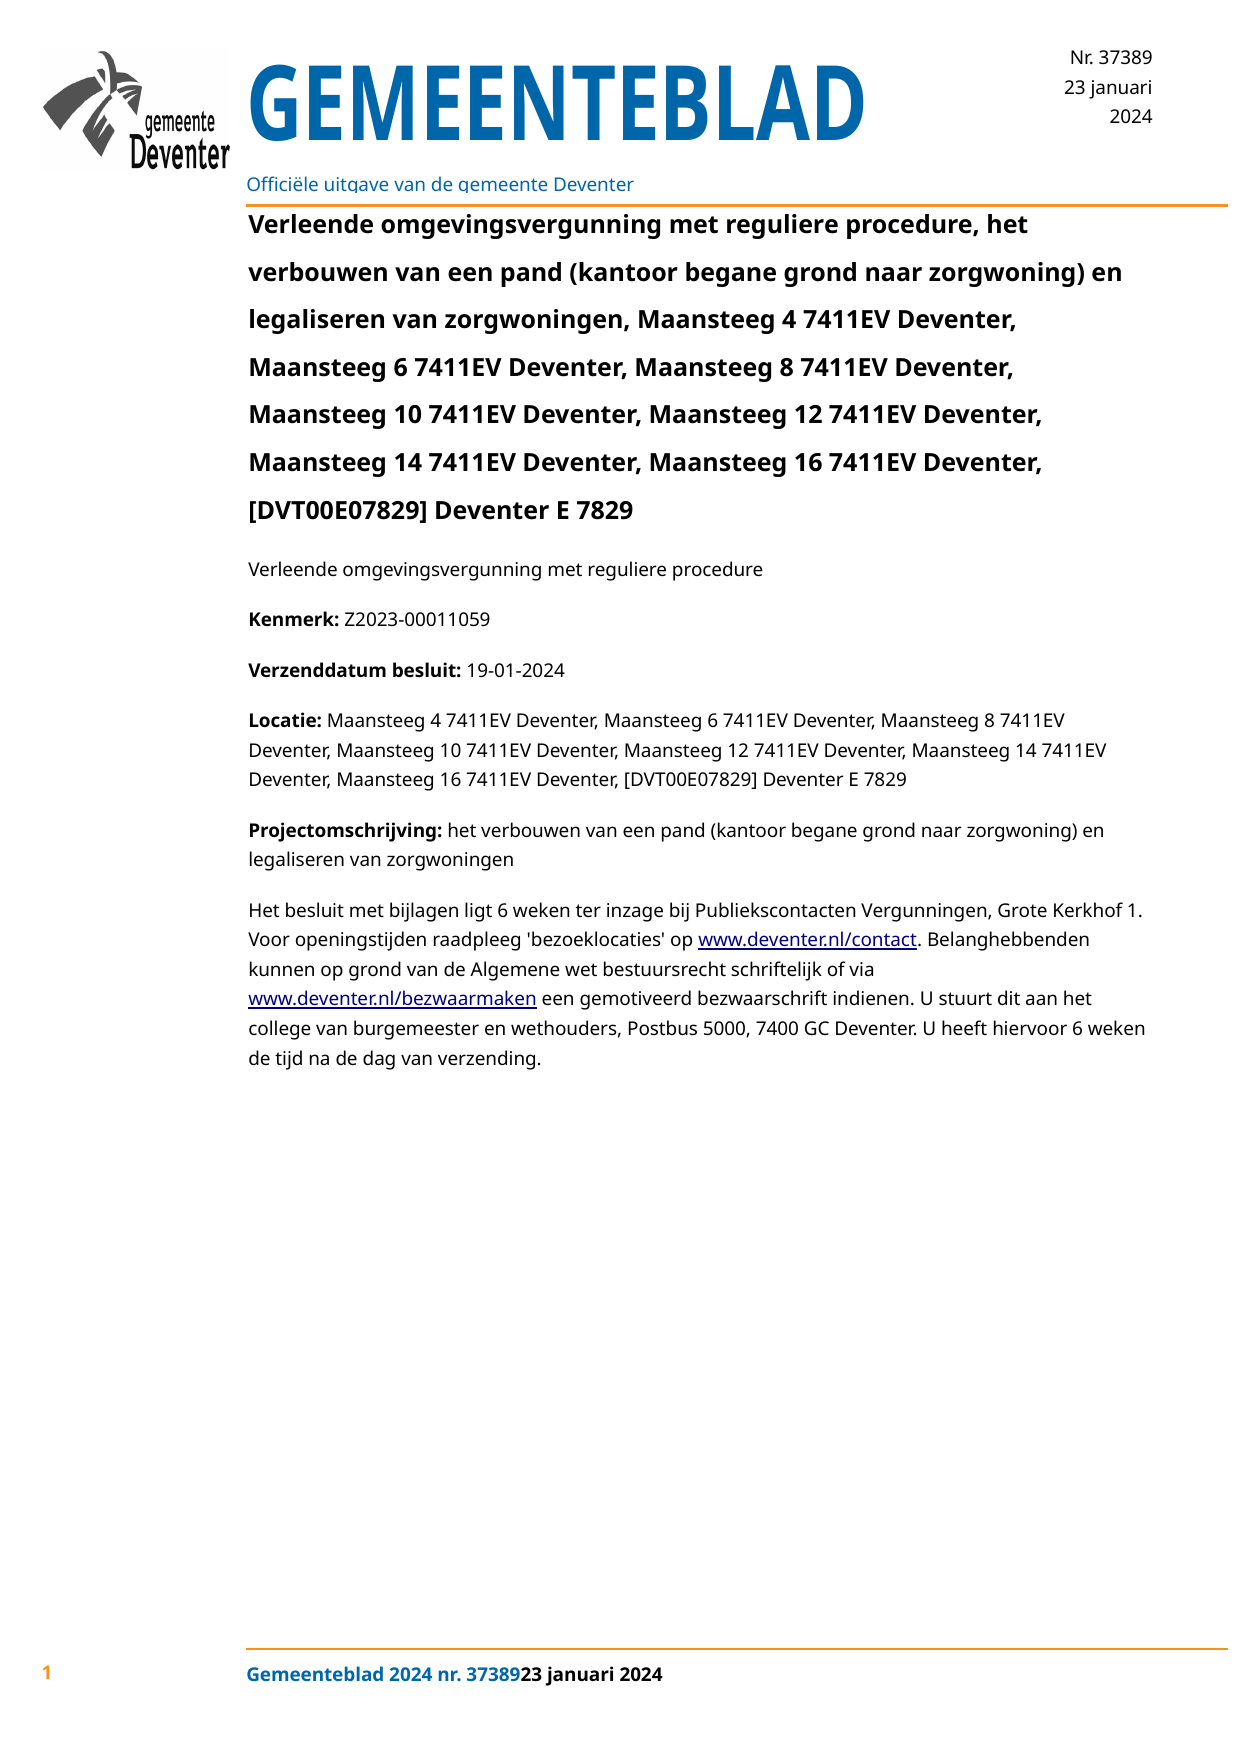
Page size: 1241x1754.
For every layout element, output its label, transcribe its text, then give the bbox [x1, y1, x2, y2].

text Verleende omgevingsvergunning met reguliere procedure, het verbouwen van een pand (kantoor begane grond naar zorgwoning) en legaliseren van zorgwoningen, Maansteeg 4 7411EV Deventer, Maansteeg 6 7411EV Deventer, Maansteeg 8 7411EV Deventer, Maansteeg 10 7411EV Deventer, Maansteeg 12 7411EV Deventer, Maansteeg 14 7411EV Deventer, Maansteeg 16 7411EV Deventer, [DVT00E07829] Deventer E 7829 [248, 207, 1152, 526]
text Projectomschrijving: het verbouwen van een pand (kantoor begane grond naar zorgwoning) en legaliseren van zorgwoningen [248, 817, 1152, 872]
text Locatie: Maansteeg 4 7411EV Deventer, Maansteeg 6 7411EV Deventer, Maansteeg 8 7411EV Deventer, Maansteeg 10 7411EV Deventer, Maansteeg 12 7411EV Deventer, Maansteeg 14 7411EV Deventer, Maansteeg 16 7411EV Deventer, [DVT00E07829] Deventer E 7829 [248, 707, 1152, 792]
text Kenmerk: Z2023-00011059 [248, 606, 1152, 632]
text Verzenddatum besluit: 19-01-2024 [248, 657, 1152, 682]
text Het besluit met bijlagen ligt 6 weken ter inzage bij Publiekscontacten Vergunningen, Grote Kerkhof 1. Voor openingstijden raadpleeg 'bezoeklocaties' op www.deventer.nl/contact. Belanghebbenden kunnen op grond van de Algemene wet bestuursrecht schriftelijk of via www.deventer.nl/bezwaarmaken een gemotiveerd bezwaarschrift indienen. U stuurt dit aan het college van burgemeester en wethouders, Postbus 5000, 7400 GC Deventer. U heeft hiervoor 6 weken de tijd na de dag van verzending. [248, 897, 1152, 1070]
picture [41, 47, 231, 172]
text Verleende omgevingsvergunning met reguliere procedure [248, 556, 1152, 582]
